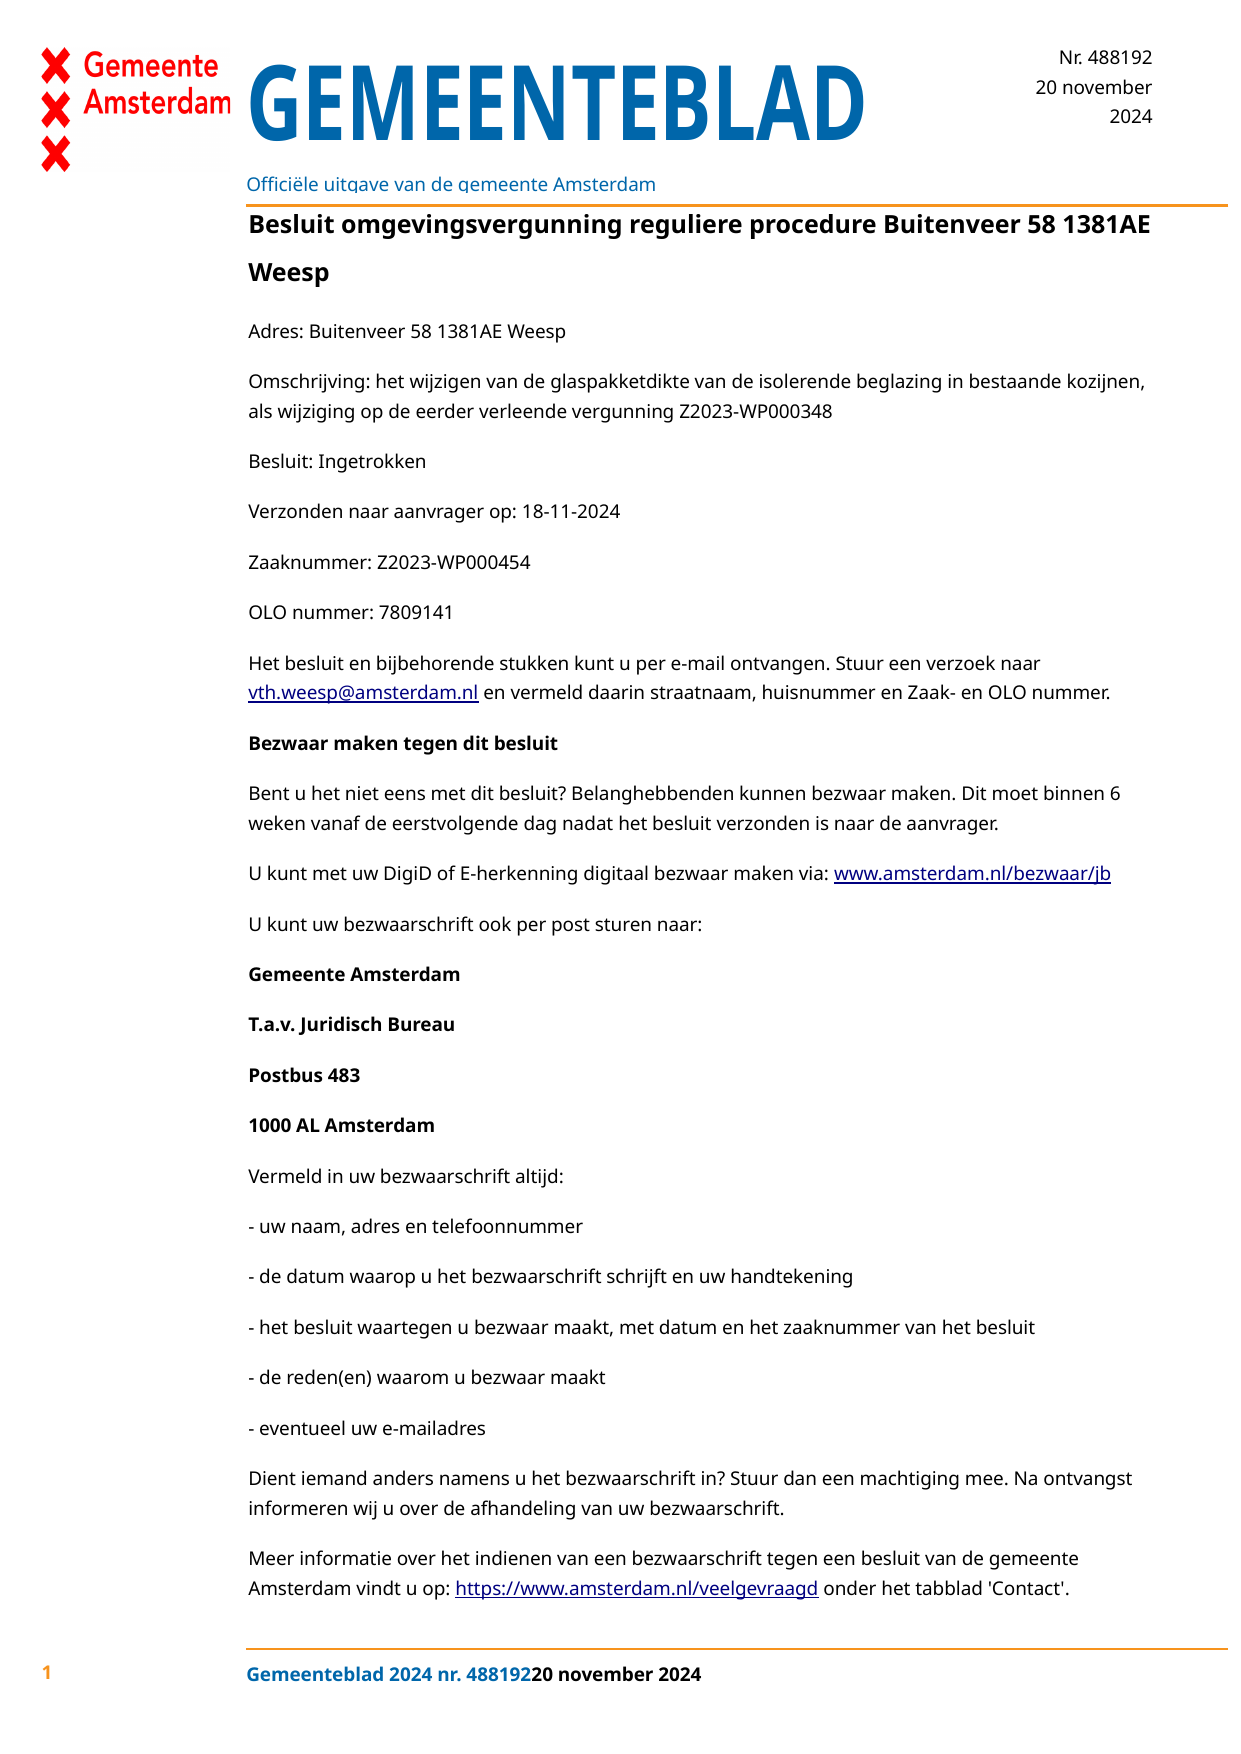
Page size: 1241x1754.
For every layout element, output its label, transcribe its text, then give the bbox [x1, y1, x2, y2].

text Bent u het niet eens met dit besluit? Belanghebbenden kunnen bezwaar maken. Dit moet binnen 6 weken vanaf de eerstvolgende dag nadat het besluit verzonden is naar de aanvrager. [248, 780, 1152, 836]
text Meer informatie over het indienen van een bezwaarschrift tegen een besluit van de gemeente Amsterdam vindt u op: https://www.amsterdam.nl/veelgevraagd onder het tabblad 'Contact'. [248, 1545, 1152, 1601]
text T.a.v. Juridisch Bureau [248, 1012, 1152, 1037]
text U kunt met uw DigiD of E-herkenning digitaal bezwaar maken via: www.amsterdam.nl/bezwaar/jb [248, 860, 1152, 886]
text - uw naam, adres en telefoonnummer [248, 1213, 1152, 1239]
text - het besluit waartegen u bezwaar maakt, met datum en het zaaknummer van het besluit [248, 1314, 1152, 1340]
text Besluit omgevingsvergunning reguliere procedure Buitenveer 58 1381AE Weesp [248, 207, 1152, 288]
text Besluit: Ingetrokken [248, 448, 1152, 474]
text Postbus 483 [248, 1062, 1152, 1088]
text Gemeente Amsterdam [248, 961, 1152, 987]
text Bezwaar maken tegen dit besluit [248, 730, 1152, 756]
text Het besluit en bijbehorende stukken kunt u per e-mail ontvangen. Stuur een verzoek naar vth.weesp@amsterdam.nl en vermeld daarin straatnaam, huisnummer en Zaak- en OLO nummer. [248, 650, 1152, 705]
text Vermeld in uw bezwaarschrift altijd: [248, 1163, 1152, 1189]
text U kunt uw bezwaarschrift ook per post sturen naar: [248, 911, 1152, 937]
text 1000 AL Amsterdam [248, 1112, 1152, 1138]
text Omschrijving: het wijzigen van de glaspakketdikte van de isolerende beglazing in bestaande kozijnen, als wijziging op de eerder verleende vergunning Z2023-WP000348 [248, 368, 1152, 424]
text Adres: Buitenveer 58 1381AE Weesp [248, 318, 1152, 344]
text OLO nummer: 7809141 [248, 599, 1152, 625]
text Zaaknummer: Z2023-WP000454 [248, 549, 1152, 575]
text - de reden(en) waarom u bezwaar maakt [248, 1364, 1152, 1390]
text - de datum waarop u het bezwaarschrift schrijft en uw handtekening [248, 1264, 1152, 1289]
picture [41, 47, 231, 172]
text - eventueel uw e-mailadres [248, 1415, 1152, 1441]
text Verzonden naar aanvrager op: 18-11-2024 [248, 499, 1152, 524]
text Dient iemand anders namens u het bezwaarschrift in? Stuur dan een machtiging mee. Na ontvangst informeren wij u over de afhandeling van uw bezwaarschrift. [248, 1465, 1152, 1521]
